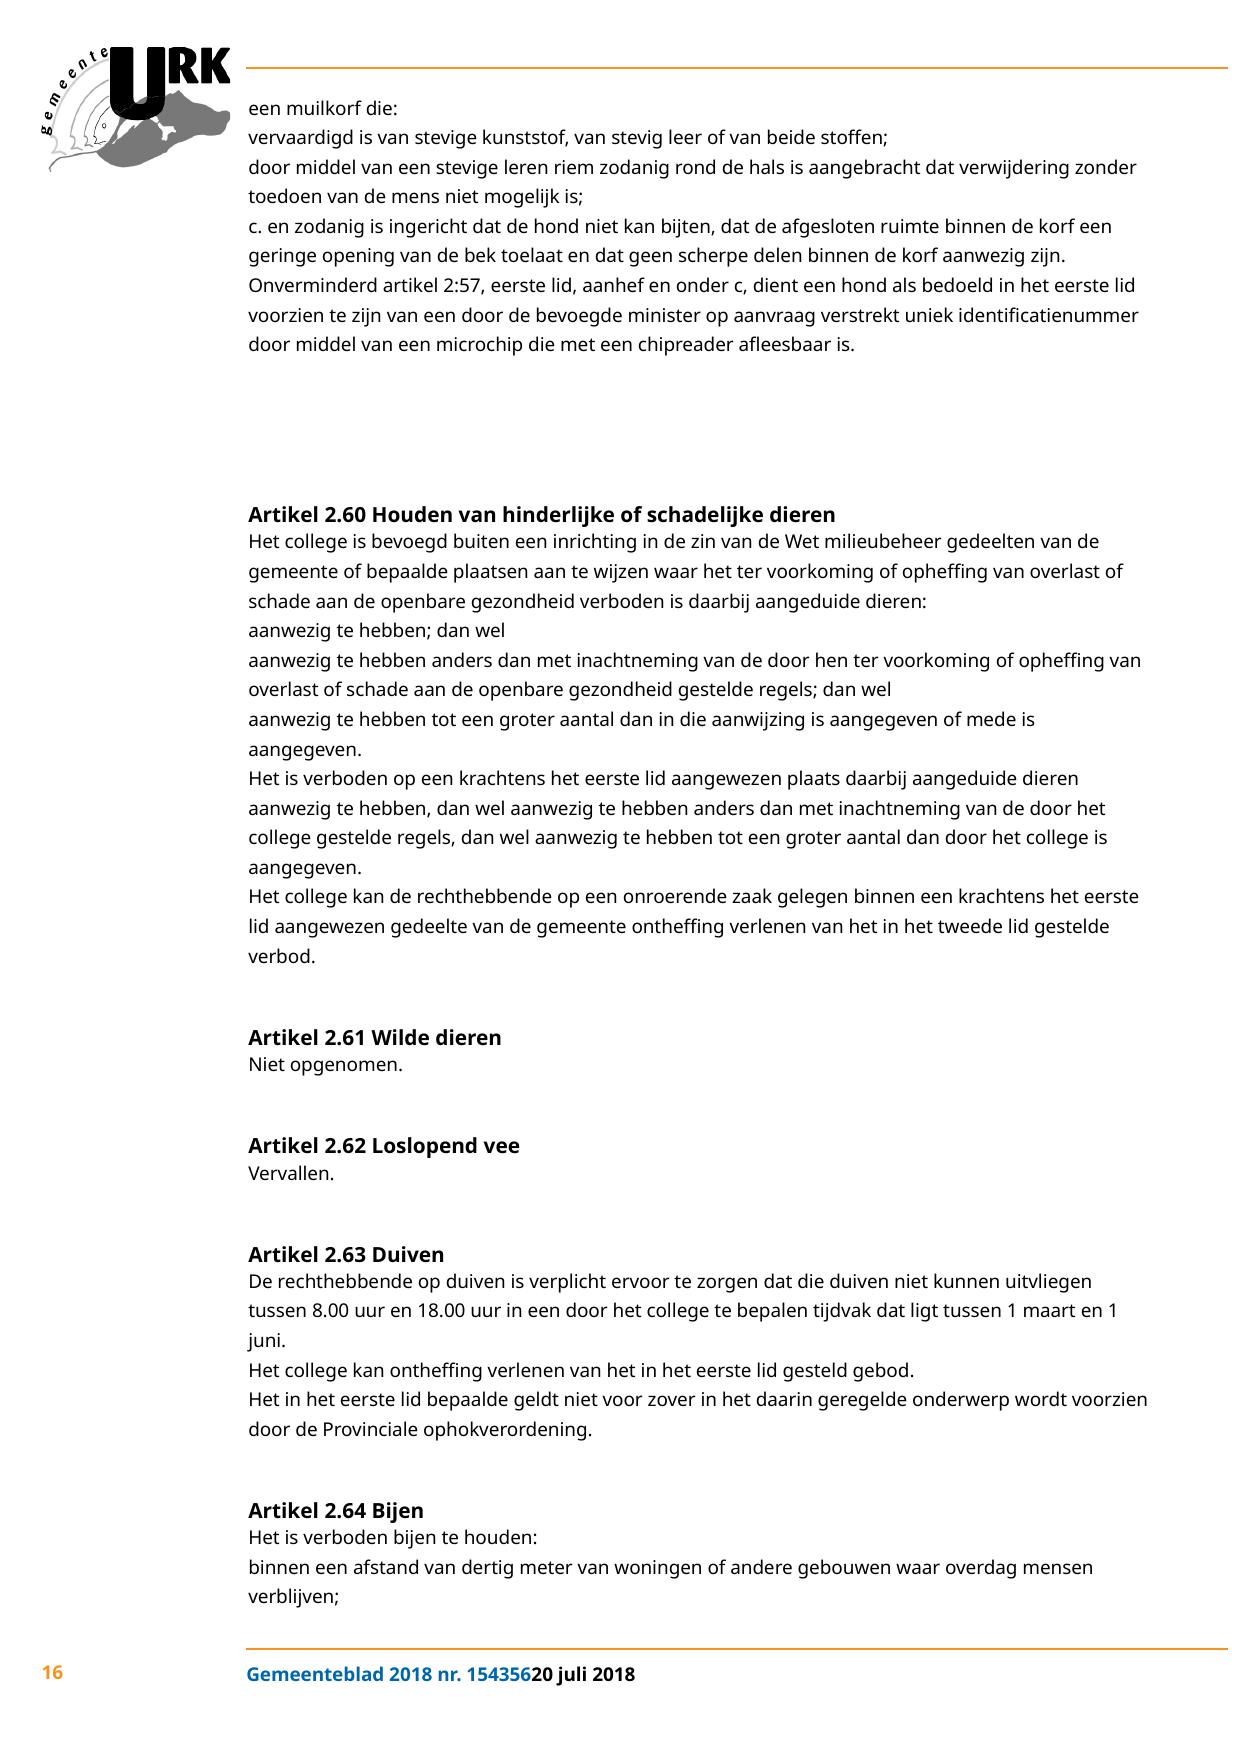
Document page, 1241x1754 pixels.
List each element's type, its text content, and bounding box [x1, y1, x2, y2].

text c. en zodanig is ingericht dat de hond niet kan bijten, dat de afgesloten ruimte binnen de korf een geringe opening van de bek toelaat en dat geen scherpe delen binnen de korf aanwezig zijn. [248, 213, 1152, 268]
text Onverminderd artikel 2:57, eerste lid, aanhef en onder c, dient een hond als bedoeld in het eerste lid voorzien te zijn van een door de bevoegde minister op aanvraag verstrekt uniek identificatienummer door middel van een microchip die met een chipreader afleesbaar is. [248, 272, 1152, 357]
text vervaardigd is van stevige kunststof, van stevig leer of van beide stoffen; [248, 124, 1152, 150]
text De rechthebbende op duiven is verplicht ervoor te zorgen dat die duiven niet kunnen uitvliegen tussen 8.00 uur en 18.00 uur in een door het college te bepalen tijdvak dat ligt tussen 1 maart en 1 juni. [248, 1268, 1152, 1353]
text binnen een afstand van dertig meter van woningen of andere gebouwen waar overdag mensen verblijven; [248, 1554, 1152, 1609]
text Het is verboden op een krachtens het eerste lid aangewezen plaats daarbij aangeduide dieren aanwezig te hebben, dan wel aanwezig te hebben anders dan met inachtneming van de door het college gestelde regels, dan wel aanwezig te hebben tot een groter aantal dan door het college is aangegeven. [248, 765, 1152, 880]
text Artikel 2.60 Houden van hinderlijke of schadelijke dieren [248, 500, 1152, 529]
text Het college is bevoegd buiten een inrichting in de zin van de Wet milieubeheer gedeelten van de gemeente of bepaalde plaatsen aan te wijzen waar het ter voorkoming of opheffing van overlast of schade aan de openbare gezondheid verboden is daarbij aangeduide dieren: [248, 529, 1152, 613]
text Artikel 2.62 Loslopend vee [248, 1131, 1152, 1160]
text Het is verboden bijen te houden: [248, 1524, 1152, 1550]
picture [41, 47, 231, 172]
text Artikel 2.63 Duiven [248, 1240, 1152, 1268]
text Het in het eerste lid bepaalde geldt niet voor zover in het daarin geregelde onderwerp wordt voorzien door de Provinciale ophokverordening. [248, 1386, 1152, 1442]
text Artikel 2.64 Bijen [248, 1496, 1152, 1524]
text Niet opgenomen. [248, 1051, 1152, 1077]
text Het college kan ontheffing verlenen van het in het eerste lid gesteld gebod. [248, 1357, 1152, 1383]
text Het college kan de rechthebbende op een onroerende zaak gelegen binnen een krachtens het eerste lid aangewezen gedeelte van de gemeente ontheffing verlenen van het in het tweede lid gestelde verbod. [248, 884, 1152, 968]
text aanwezig te hebben; dan wel [248, 617, 1152, 643]
text aanwezig te hebben anders dan met inachtneming van de door hen ter voorkoming of opheffing van overlast of schade aan de openbare gezondheid gestelde regels; dan wel [248, 647, 1152, 702]
text aanwezig te hebben tot een groter aantal dan in die aanwijzing is aangegeven of mede is aangegeven. [248, 706, 1152, 761]
text door middel van een stevige leren riem zodanig rond de hals is aangebracht dat verwijdering zonder toedoen van de mens niet mogelijk is; [248, 154, 1152, 209]
text Vervallen. [248, 1160, 1152, 1185]
text Artikel 2.61 Wilde dieren [248, 1023, 1152, 1051]
text een muilkorf die: [248, 95, 1152, 121]
